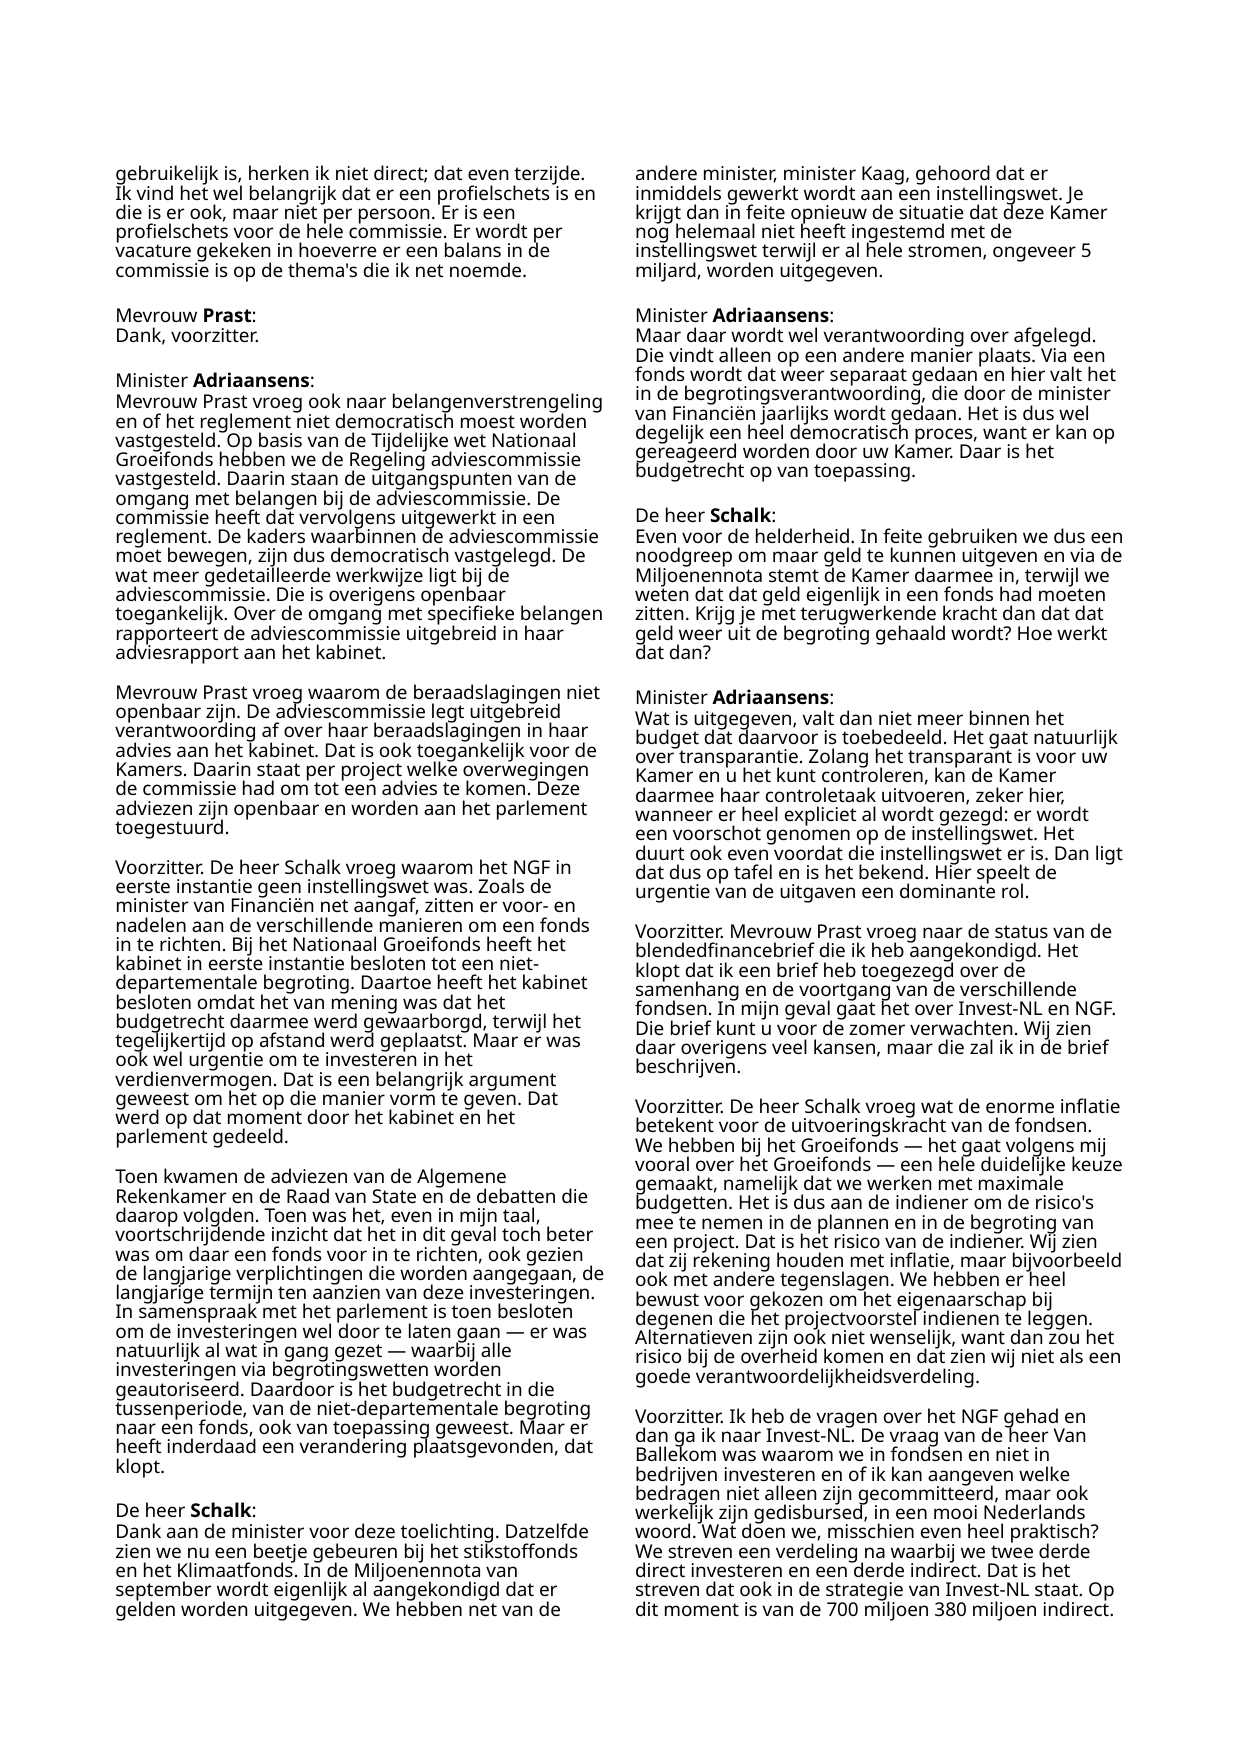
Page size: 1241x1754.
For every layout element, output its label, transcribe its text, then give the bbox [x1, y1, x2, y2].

text De heer Schalk: [635, 502, 1125, 528]
text Voorzitter. Ik heb de vragen over het NGF gehad en dan ga ik naar Invest-NL. De vraag van de heer Van Ballekom was waarom we in fondsen en niet in bedrijven investeren en of ik kan aangeven welke bedragen niet alleen zijn gecommitteerd, maar ook werkelijk zijn gedisbursed, in een mooi Nederlands woord. Wat doen we, misschien even heel praktisch? We streven een verdeling na waarbij we twee derde direct investeren en een derde indirect. Dat is het streven dat ook in de strategie van Invest-NL staat. Op dit moment is van de 700 miljoen 380 miljoen indirect. [635, 1408, 1125, 1620]
text Minister Adriaansens: [115, 368, 605, 393]
text Minister Adriaansens: [635, 684, 1125, 710]
text Voorzitter. De heer Schalk vroeg wat de enorme inflatie betekent voor de uitvoeringskracht van de fondsen. We hebben bij het Groeifonds — het gaat volgens mij vooral over het Groeifonds — een hele duidelijke keuze gemaakt, namelijk dat we werken met maximale budgetten. Het is dus aan de indiener om de risico's mee te nemen in de plannen en in de begroting van een project. Dat is het risico van de indiener. Wij zien dat zij rekening houden met inflatie, maar bijvoorbeeld ook met andere tegenslagen. We hebben er heel bewust voor gekozen om het eigenaarschap bij degenen die het projectvoorstel indienen te leggen. Alternatieven zijn ook niet wenselijk, want dan zou het risico bij de overheid komen en dat zien wij niet als een goede verantwoordelijkheidsverdeling. [635, 1098, 1125, 1387]
text Wat is uitgegeven, valt dan niet meer binnen het budget dat daarvoor is toebedeeld. Het gaat natuurlijk over transparantie. Zolang het transparant is voor uw Kamer en u het kunt controleren, kan de Kamer daarmee haar controletaak uitvoeren, zeker hier, wanneer er heel expliciet al wordt gezegd: er wordt een voorschot genomen op de instellingswet. Het duurt ook even voordat die instellingswet er is. Dan ligt dat dus op tafel en is het bekend. Hier speelt de urgentie van de uitgaven een dominante rol. [635, 710, 1125, 902]
text Toen kwamen de adviezen van de Algemene Rekenkamer en de Raad van State en de debatten die daarop volgden. Toen was het, even in mijn taal, voortschrijdende inzicht dat het in dit geval toch beter was om daar een fonds voor in te richten, ook gezien de langjarige verplichtingen die worden aangegaan, de langjarige termijn ten aanzien van deze investeringen. In samenspraak met het parlement is toen besloten om de investeringen wel door te laten gaan — er was natuurlijk al wat in gang gezet — waarbij alle investeringen via begrotingswetten worden geautoriseerd. Daardoor is het budgetrecht in die tussenperiode, van de niet-departementale begroting naar een fonds, ook van toepassing geweest. Maar er heeft inderdaad een verandering plaatsgevonden, dat klopt. [115, 1168, 605, 1477]
text Dank aan de minister voor deze toelichting. Datzelfde zien we nu een beetje gebeuren bij het stikstoffonds en het Klimaatfonds. In de Miljoenennota van september wordt eigenlijk al aangekondigd dat er gelden worden uitgegeven. We hebben net van de [115, 1523, 605, 1620]
text Mevrouw Prast vroeg waarom de beraadslagingen niet openbaar zijn. De adviescommissie legt uitgebreid verantwoording af over haar beraadslagingen in haar advies aan het kabinet. Dat is ook toegankelijk voor de Kamers. Daarin staat per project welke overwegingen de commissie had om tot een advies te komen. Deze adviezen zijn openbaar en worden aan het parlement toegestuurd. [115, 684, 605, 838]
text gebruikelijk is, herken ik niet direct; dat even terzijde. Ik vind het wel belangrijk dat er een profielschets is en die is er ook, maar niet per persoon. Er is een profielschets voor de hele commissie. Er wordt per vacature gekeken in hoeverre er een balans in de commissie is op de thema's die ik net noemde. [115, 165, 605, 281]
text De heer Schalk: [115, 1498, 605, 1523]
text andere minister, minister Kaag, gehoord dat er inmiddels gewerkt wordt aan een instellingswet. Je krijgt dan in feite opnieuw de situatie dat deze Kamer nog helemaal niet heeft ingestemd met de instellingswet terwijl er al hele stromen, ongeveer 5 miljard, worden uitgegeven. [635, 165, 1125, 281]
text Voorzitter. De heer Schalk vroeg waarom het NGF in eerste instantie geen instellingswet was. Zoals de minister van Financiën net aangaf, zitten er voor- en nadelen aan de verschillende manieren om een fonds in te richten. Bij het Nationaal Groeifonds heeft het kabinet in eerste instantie besloten tot een niet-departementale begroting. Daartoe heeft het kabinet besloten omdat het van mening was dat het budgetrecht daarmee werd gewaarborgd, terwijl het tegelijkertijd op afstand werd geplaatst. Maar er was ook wel urgentie om te investeren in het verdienvermogen. Dat is een belangrijk argument geweest om het op die manier vorm te geven. Dat werd op dat moment door het kabinet en het parlement gedeeld. [115, 859, 605, 1148]
text Voorzitter. Mevrouw Prast vroeg naar de status van de blendedfinancebrief die ik heb aangekondigd. Het klopt dat ik een brief heb toegezegd over de samenhang en de voortgang van de verschillende fondsen. In mijn geval gaat het over Invest-NL en NGF. Die brief kunt u voor de zomer verwachten. Wij zien daar overigens veel kansen, maar die zal ik in de brief beschrijven. [635, 923, 1125, 1077]
text Mevrouw Prast vroeg ook naar belangenverstrengeling en of het reglement niet democratisch moest worden vastgesteld. Op basis van de Tijdelijke wet Nationaal Groeifonds hebben we de Regeling adviescommissie vastgesteld. Daarin staan de uitgangspunten van de omgang met belangen bij de adviescommissie. De commissie heeft dat vervolgens uitgewerkt in een reglement. De kaders waarbinnen de adviescommissie moet bewegen, zijn dus democratisch vastgelegd. De wat meer gedetailleerde werkwijze ligt bij de adviescommissie. Die is overigens openbaar toegankelijk. Over de omgang met specifieke belangen rapporteert de adviescommissie uitgebreid in haar adviesrapport aan het kabinet. [115, 393, 605, 663]
text Even voor de helderheid. In feite gebruiken we dus een noodgreep om maar geld te kunnen uitgeven en via de Miljoenennota stemt de Kamer daarmee in, terwijl we weten dat dat geld eigenlijk in een fonds had moeten zitten. Krijg je met terugwerkende kracht dan dat dat geld weer uit de begroting gehaald wordt? Hoe werkt dat dan? [635, 528, 1125, 663]
text Dank, voorzitter. [115, 327, 605, 347]
text Minister Adriaansens: [635, 302, 1125, 327]
text Mevrouw Prast: [115, 302, 605, 327]
text Maar daar wordt wel verantwoording over afgelegd. Die vindt alleen op een andere manier plaats. Via een fonds wordt dat weer separaat gedaan en hier valt het in de begrotingsverantwoording, die door de minister van Financiën jaarlijks wordt gedaan. Het is dus wel degelijk een heel democratisch proces, want er kan op gereageerd worden door uw Kamer. Daar is het budgetrecht op van toepassing. [635, 327, 1125, 482]
